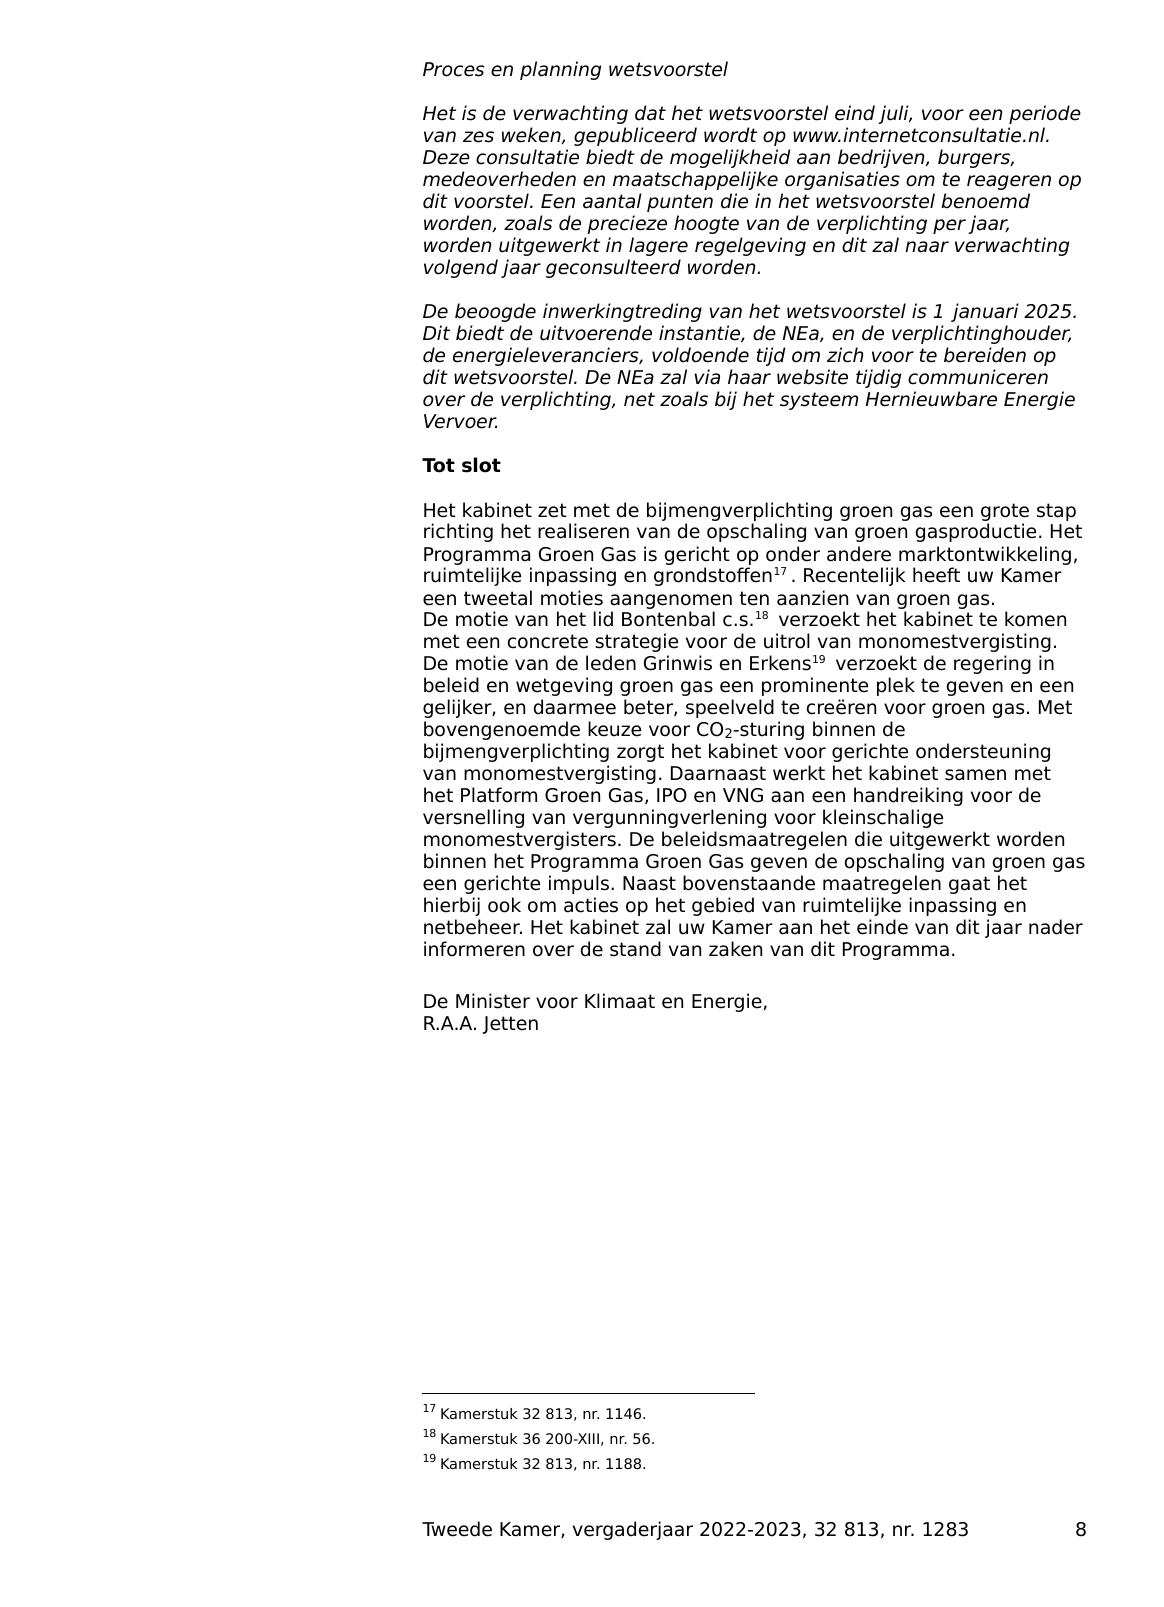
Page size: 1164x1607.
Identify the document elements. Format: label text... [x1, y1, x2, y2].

text De beoogde inwerkingtreding van het wetsvoorstel is 1 januari 2025. Dit biedt de uitvoerende instantie, de NEa, en de verplichtinghouder, de energieleveranciers, voldoende tijd om zich voor te bereiden op dit wetsvoorstel. De NEa zal via haar website tijdig communiceren over de verplichting, net zoals bij het systeem Hernieuwbare Energie Vervoer. [422, 301, 1087, 433]
text Kamerstuk 32 813, nr. 1188. [422, 1452, 1087, 1474]
text De Minister voor Klimaat en Energie, R.A.A. Jetten [422, 991, 1087, 1035]
text Het is de verwachting dat het wetsvoorstel eind juli, voor een periode van zes weken, gepubliceerd wordt op www.internetconsultatie.nl. Deze consultatie biedt de mogelijkheid aan bedrijven, burgers, medeoverheden en maatschappelijke organisaties om te reageren op dit voorstel. Een aantal punten die in het wetsvoorstel benoemd worden, zoals de precieze hoogte van de verplichting per jaar, worden uitgewerkt in lagere regelgeving en dit zal naar verwachting volgend jaar geconsulteerd worden. [422, 103, 1087, 279]
subtitle Tot slot [422, 455, 1087, 477]
text Kamerstuk 32 813, nr. 1146. [422, 1402, 1087, 1424]
subtitle Proces en planning wetsvoorstel [422, 59, 1087, 81]
text Het kabinet zet met de bijmengverplichting groen gas een grote stap richting het realiseren van de opschaling van groen gasproductie. Het Programma Groen Gas is gericht op onder andere marktontwikkeling, ruimtelijke inpassing en grondstoffen. Recentelijk heeft uw Kamer een tweetal moties aangenomen ten aanzien van groen gas. [422, 499, 1087, 609]
text Kamerstuk 36 200-XIII, nr. 56. [422, 1427, 1087, 1449]
text De motie van het lid Bontenbal c.s. verzoekt het kabinet te komen met een concrete strategie voor de uitrol van monomestvergisting. De motie van de leden Grinwis en Erkens verzoekt de regering in beleid en wetgeving groen gas een prominente plek te geven en een gelijker, en daarmee beter, speelveld te creëren voor groen gas. Met bovengenoemde keuze voor CO2-sturing binnen de bijmengverplichting zorgt het kabinet voor gerichte ondersteuning van monomestvergisting. Daarnaast werkt het kabinet samen met het Platform Groen Gas, IPO en VNG aan een handreiking voor de versnelling van vergunningverlening voor kleinschalige monomestvergisters. De beleidsmaatregelen die uitgewerkt worden binnen het Programma Groen Gas geven de opschaling van groen gas een gerichte impuls. Naast bovenstaande maatregelen gaat het hierbij ook om acties op het gebied van ruimtelijke inpassing en netbeheer. Het kabinet zal uw Kamer aan het einde van dit jaar nader informeren over de stand van zaken van dit Programma. [422, 609, 1087, 961]
